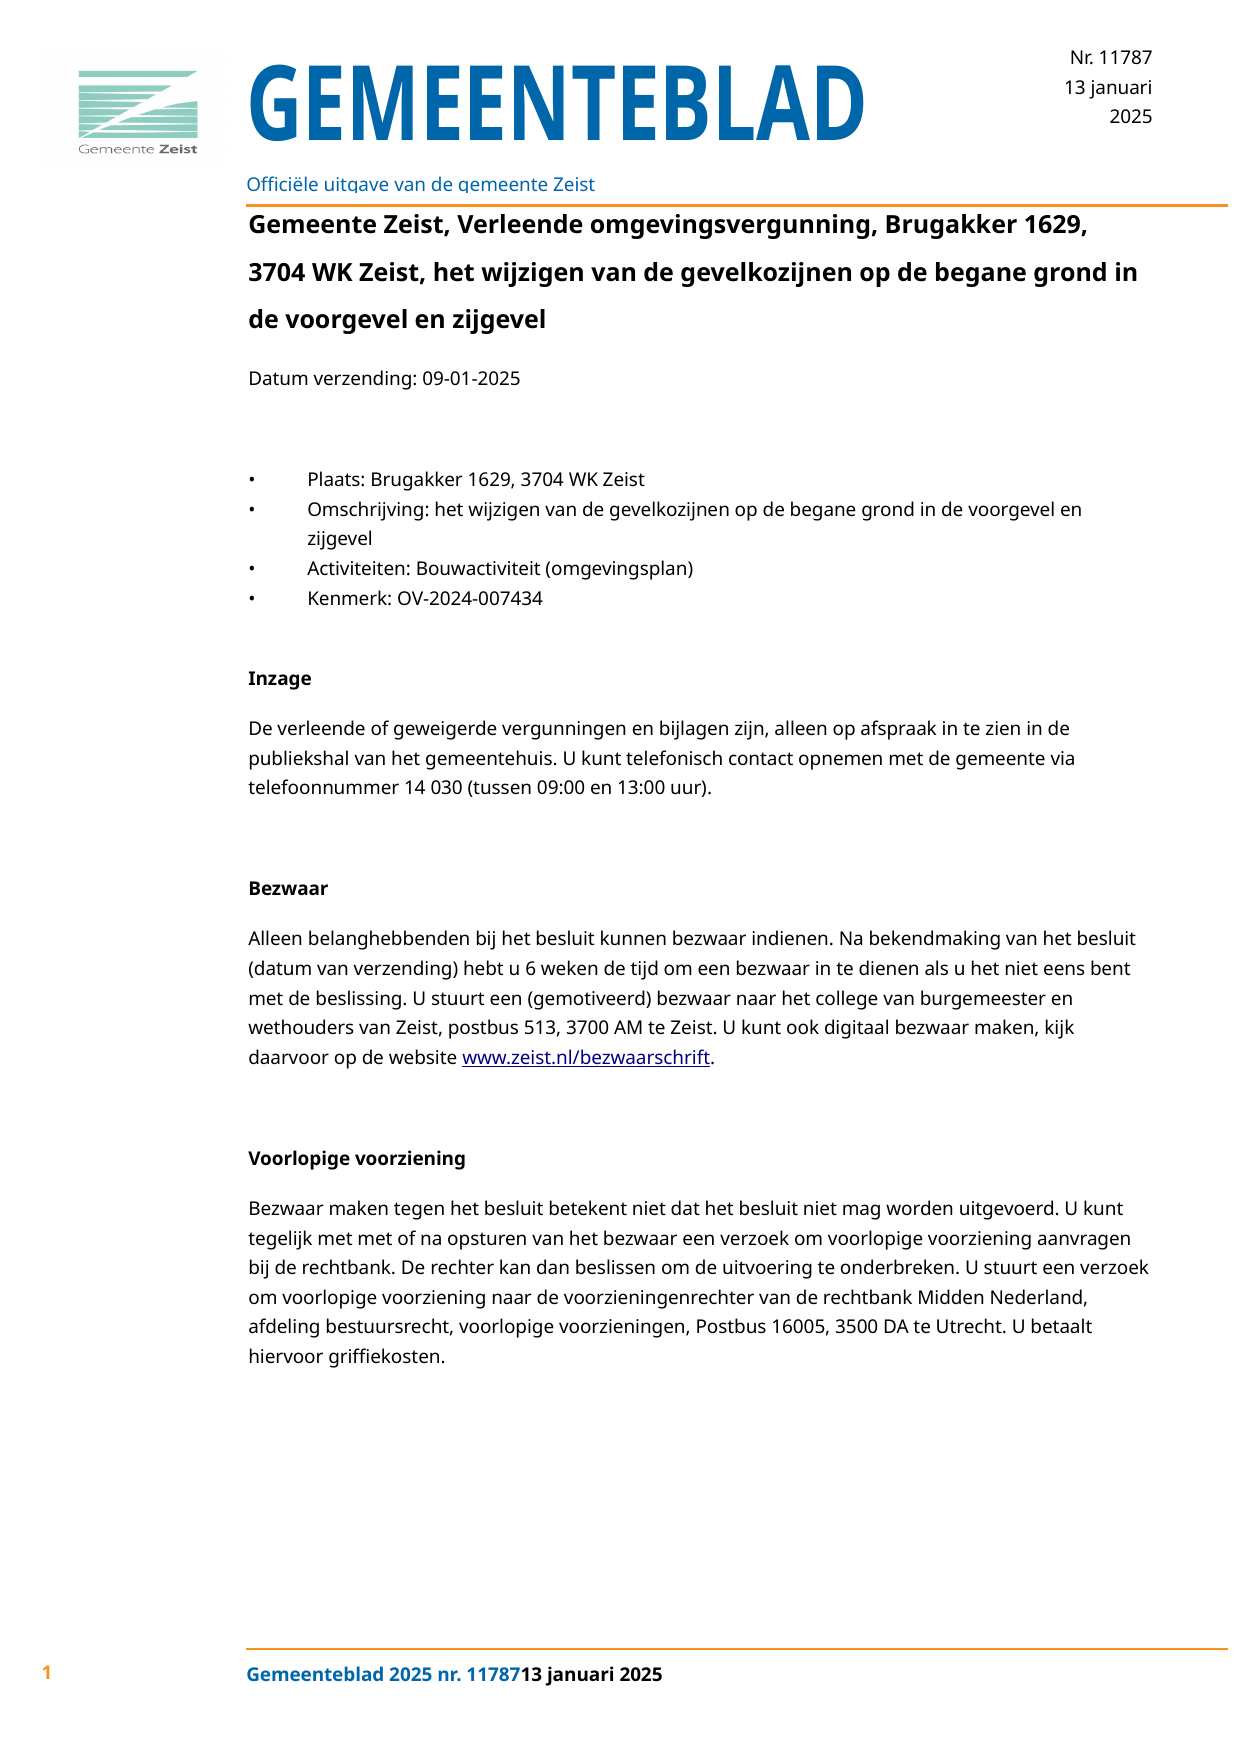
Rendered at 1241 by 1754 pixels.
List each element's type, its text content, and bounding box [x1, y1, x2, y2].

text Voorlopige voorziening [248, 1145, 1152, 1170]
list Kenmerk: OV-2024-007434 [248, 585, 1152, 610]
list Omschrijving: het wijzigen van de gevelkozijnen op de begane grond in de voorgevel en zijgevel [248, 496, 1152, 551]
text Alleen belanghebbenden bij het besluit kunnen bezwaar indienen. Na bekendmaking van het besluit (datum van verzending) hebt u 6 weken de tijd om een bezwaar in te dienen als u het niet eens bent met de beslissing. U stuurt een (gemotiveerd) bezwaar naar het college van burgemeester en wethouders van Zeist, postbus 513, 3700 AM te Zeist. U kunt ook digitaal bezwaar maken, kijk daarvoor op de website www.zeist.nl/bezwaarschrift. [248, 926, 1152, 1069]
text Bezwaar maken tegen het besluit betekent niet dat het besluit niet mag worden uitgevoerd. U kunt tegelijk met met of na opsturen van het bezwaar een verzoek om voorlopige voorziening aanvragen bij de rechtbank. De rechter kan dan beslissen om de uitvoering te onderbreken. U stuurt een verzoek om voorlopige voorziening naar de voorzieningenrechter van de rechtbank Midden Nederland, afdeling bestuursrecht, voorlopige voorzieningen, Postbus 16005, 3500 DA te Utrecht. U betaalt hiervoor griffiekosten. [248, 1195, 1152, 1369]
text Gemeente Zeist, Verleende omgevingsvergunning, Brugakker 1629, 3704 WK Zeist, het wijzigen van de gevelkozijnen op de begane grond in de voorgevel en zijgevel [248, 207, 1152, 336]
text Inzage [248, 665, 1152, 690]
picture [41, 47, 231, 172]
text Bezwaar [248, 875, 1152, 901]
text De verleende of geweigerde vergunningen en bijlagen zijn, alleen op afspraak in te zien in de publiekshal van het gemeentehuis. U kunt telefonisch contact opnemen met de gemeente via telefoonnummer 14 030 (tussen 09:00 en 13:00 uur). [248, 715, 1152, 800]
text Datum verzending: 09-01-2025 [248, 366, 1152, 391]
list Activiteiten: Bouwactiviteit (omgevingsplan) [248, 555, 1152, 581]
list Plaats: Brugakker 1629, 3704 WK Zeist [248, 466, 1152, 492]
